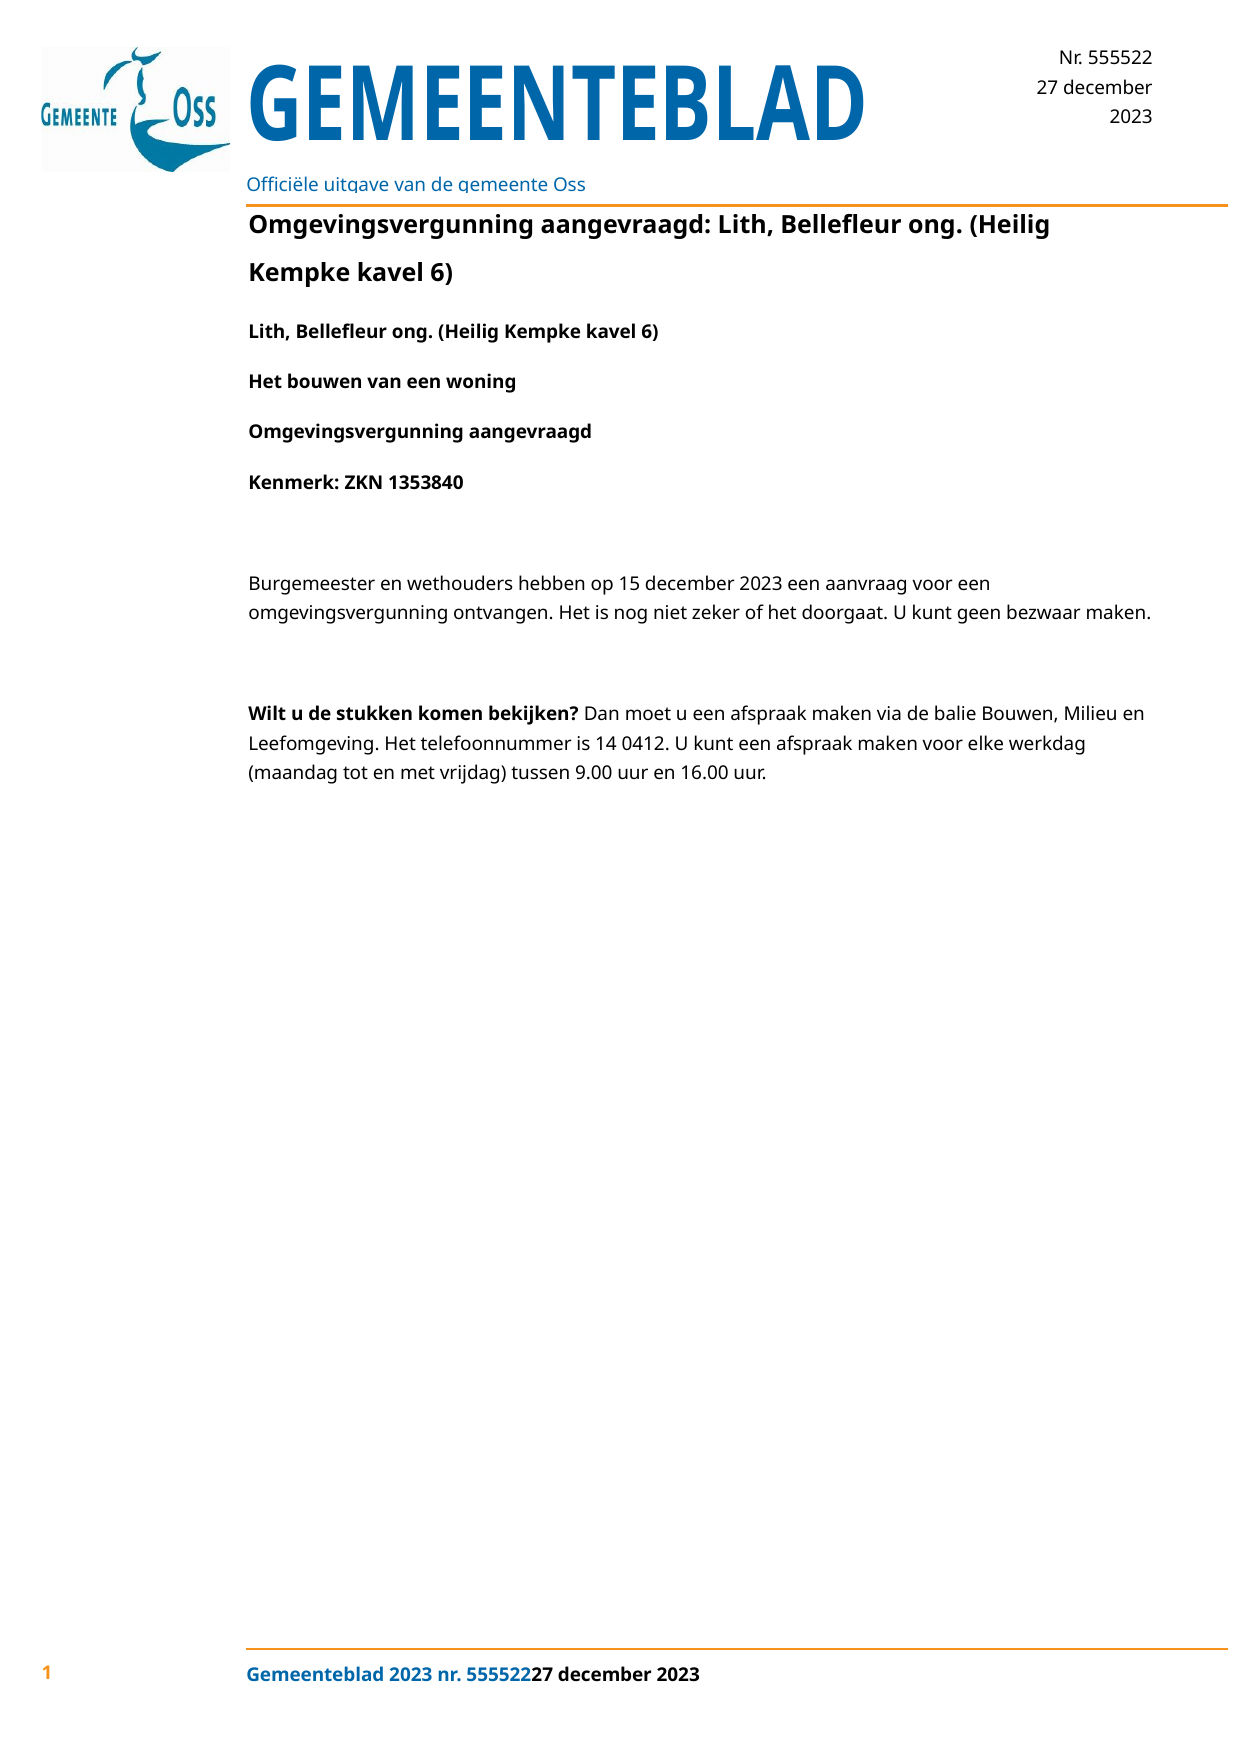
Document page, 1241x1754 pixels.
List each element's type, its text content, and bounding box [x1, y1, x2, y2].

text Het bouwen van een woning [248, 368, 1152, 394]
picture [41, 47, 231, 172]
text Wilt u de stukken komen bekijken? Dan moet u een afspraak maken via de balie Bouwen, Milieu en Leefomgeving. Het telefoonnummer is 14 0412. U kunt een afspraak maken voor elke werkdag (maandag tot en met vrijdag) tussen 9.00 uur en 16.00 uur. [248, 700, 1152, 785]
text Kenmerk: ZKN 1353840 [248, 469, 1152, 495]
text Lith, Bellefleur ong. (Heilig Kempke kavel 6) [248, 318, 1152, 344]
text Burgemeester en wethouders hebben op 15 december 2023 een aanvraag voor een omgevingsvergunning ontvangen. Het is nog niet zeker of het doorgaat. U kunt geen bezwaar maken. [248, 570, 1152, 625]
text Omgevingsvergunning aangevraagd: Lith, Bellefleur ong. (Heilig Kempke kavel 6) [248, 207, 1152, 288]
text Omgevingsvergunning aangevraagd [248, 419, 1152, 444]
